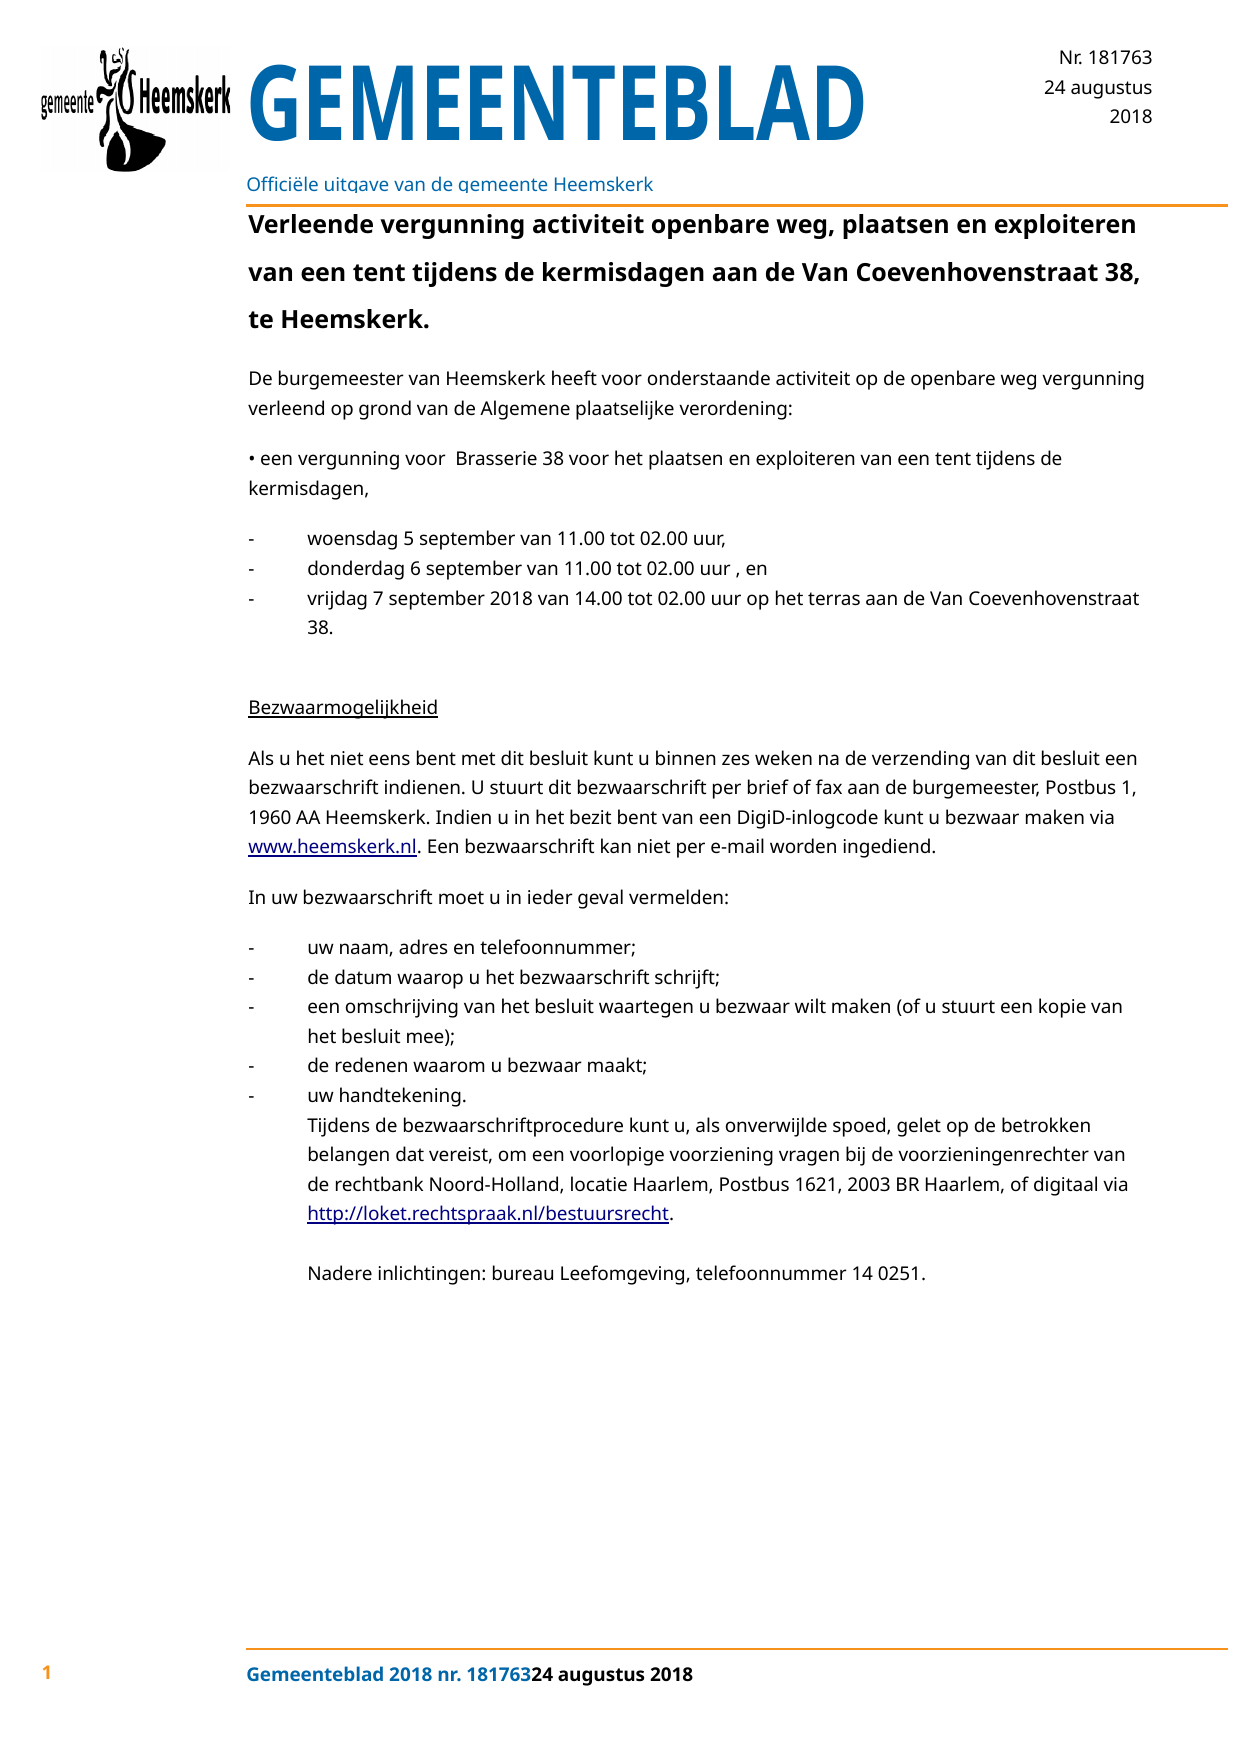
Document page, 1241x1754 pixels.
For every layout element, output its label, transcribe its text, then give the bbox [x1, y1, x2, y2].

list Nadere inlichtingen: bureau Leefomgeving, telefoonnummer 14 0251. [248, 1260, 1152, 1285]
list woensdag 5 september van 11.00 tot 02.00 uur, [248, 526, 1152, 551]
text Als u het niet eens bent met dit besluit kunt u binnen zes weken na de verzending van dit besluit een bezwaarschrift indienen. U stuurt dit bezwaarschrift per brief of fax aan de burgemeester, Postbus 1, 1960 AA Heemskerk. Indien u in het bezit bent van een DigiD-inlogcode kunt u bezwaar maken via www.heemskerk.nl. Een bezwaarschrift kan niet per e-mail worden ingediend. [248, 745, 1152, 859]
text Verleende vergunning activiteit openbare weg, plaatsen en exploiteren van een tent tijdens de kermisdagen aan de Van Coevenhovenstraat 38, te Heemskerk. [248, 207, 1152, 336]
text De burgemeester van Heemskerk heeft voor onderstaande activiteit op de openbare weg vergunning verleend op grond van de Algemene plaatselijke verordening: [248, 366, 1152, 421]
picture [41, 47, 231, 172]
list uw naam, adres en telefoonnummer; [248, 934, 1152, 960]
list de datum waarop u het bezwaarschrift schrijft; [248, 964, 1152, 989]
list donderdag 6 september van 11.00 tot 02.00 uur , en [248, 555, 1152, 581]
list vrijdag 7 september 2018 van 14.00 tot 02.00 uur op het terras aan de Van Coevenhovenstraat 38. [248, 585, 1152, 640]
list uw handtekening. [248, 1082, 1152, 1108]
list de redenen waarom u bezwaar maakt; [248, 1053, 1152, 1078]
text Bezwaarmogelijkheid [248, 694, 1152, 720]
text In uw bezwaarschrift moet u in ieder geval vermelden: [248, 884, 1152, 909]
list Tijdens de bezwaarschriftprocedure kunt u, als onverwijlde spoed, gelet op de betrokken belangen dat vereist, om een voorlopige voorziening vragen bij de voorzieningenrechter van de rechtbank Noord-Holland, locatie Haarlem, Postbus 1621, 2003 BR Haarlem, of digitaal via http://loket.rechtspraak.nl/bestuursrecht. [248, 1112, 1152, 1226]
list een omschrijving van het besluit waartegen u bezwaar wilt maken (of u stuurt een kopie van het besluit mee); [248, 993, 1152, 1049]
text • een vergunning voor Brasserie 38 voor het plaatsen en exploiteren van een tent tijdens de kermisdagen, [248, 446, 1152, 501]
